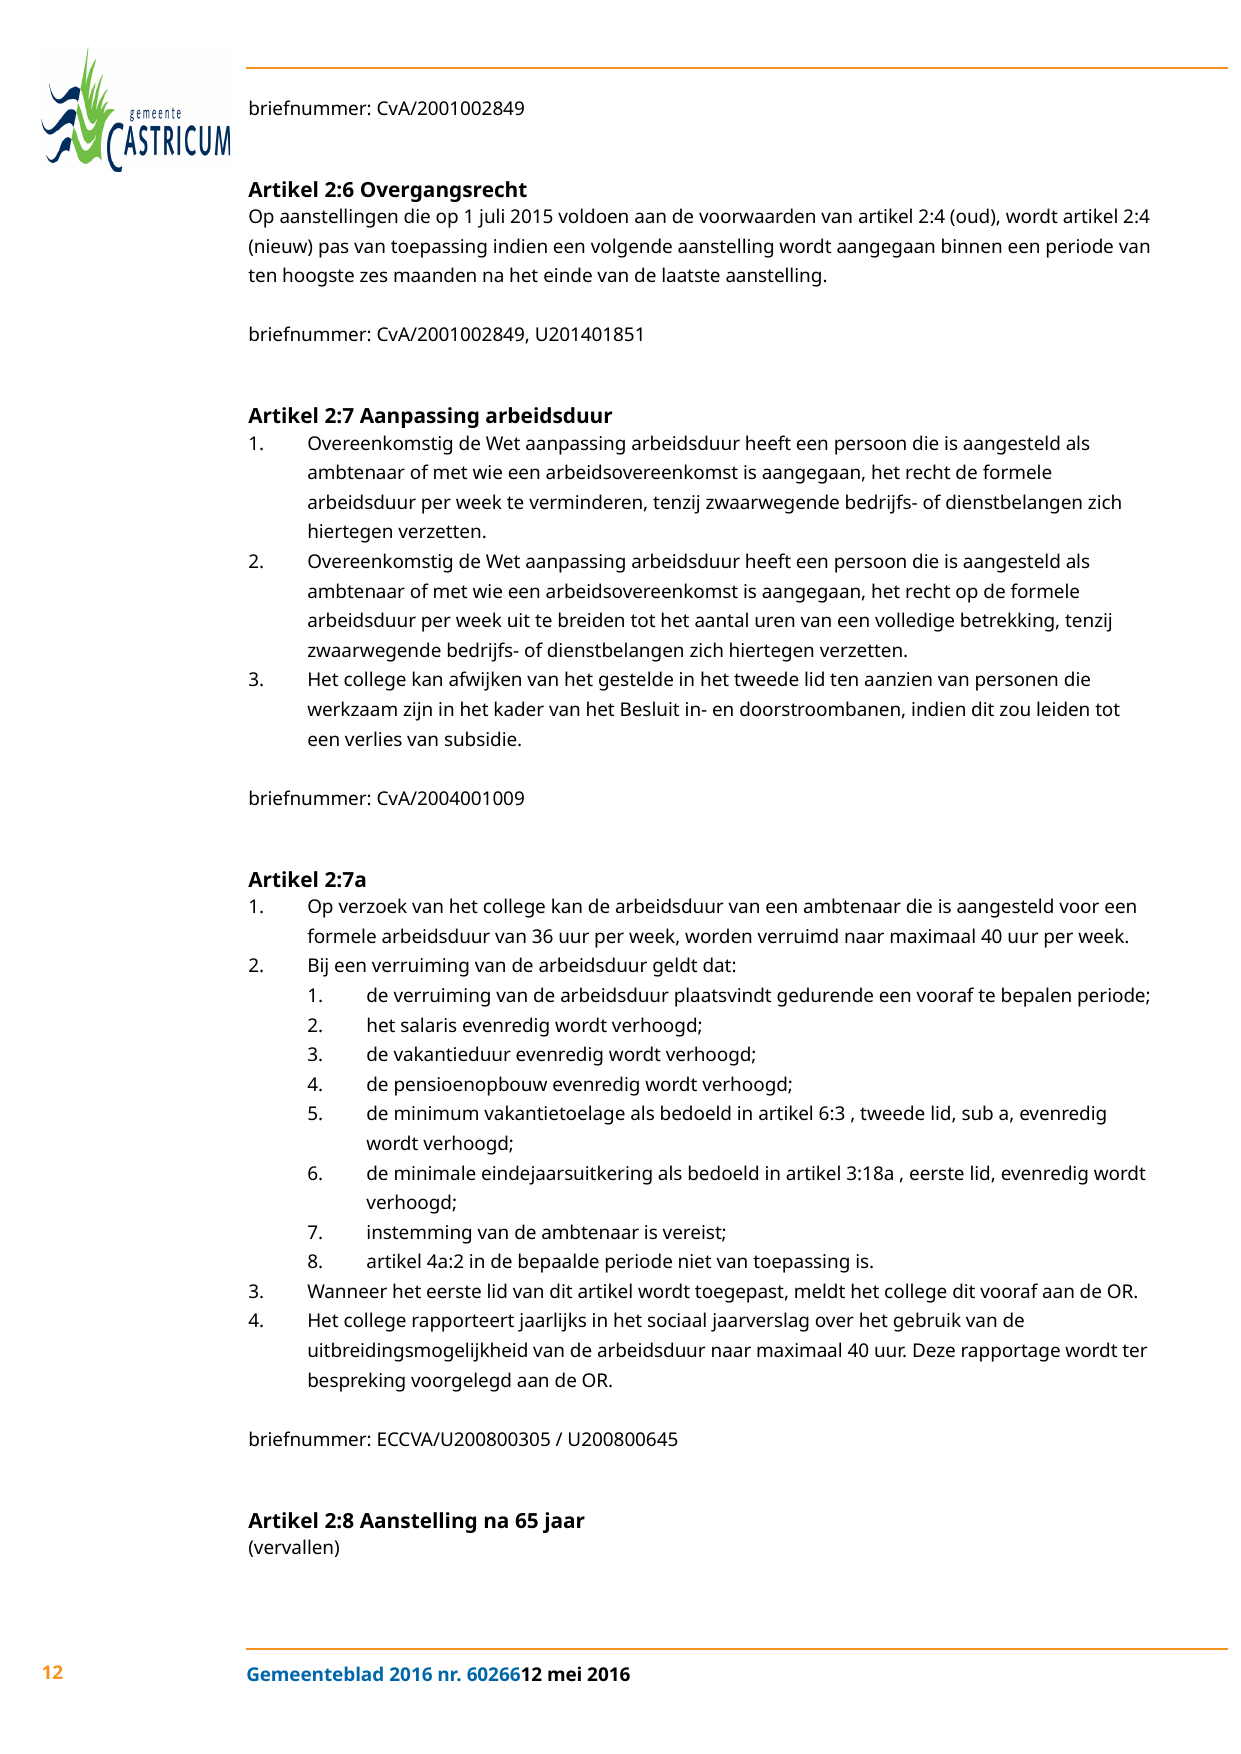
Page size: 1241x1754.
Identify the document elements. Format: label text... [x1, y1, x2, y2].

list Overeenkomstig de Wet aanpassing arbeidsduur heeft een persoon die is aangesteld als ambtenaar of met wie een arbeidsovereenkomst is aangegaan, het recht op de formele arbeidsduur per week uit te breiden tot het aantal uren van een volledige betrekking, tenzij zwaarwegende bedrijfs- of dienstbelangen zich hiertegen verzetten. [248, 548, 1152, 663]
list de verruiming van de arbeidsduur plaatsvindt gedurende een vooraf te bepalen periode; [307, 982, 1152, 1008]
text briefnummer: ECCVA/U200800305 / U200800645 [248, 1426, 1152, 1452]
list Wanneer het eerste lid van dit artikel wordt toegepast, meldt het college dit vooraf aan de OR. [248, 1278, 1152, 1304]
text briefnummer: CvA/2001002849 [248, 95, 1152, 121]
text Op aanstellingen die op 1 juli 2015 voldoen aan de voorwaarden van artikel 2:4 (oud), wordt artikel 2:4 (nieuw) pas van toepassing indien een volgende aanstelling wordt aangegaan binnen een periode van ten hoogste zes maanden na het einde van de laatste aanstelling. [248, 203, 1152, 288]
text briefnummer: CvA/2004001009 [248, 785, 1152, 811]
text Artikel 2:8 Aanstelling na 65 jaar [248, 1506, 1152, 1534]
list artikel 4a:2 in de bepaalde periode niet van toepassing is. [307, 1248, 1152, 1274]
list Overeenkomstig de Wet aanpassing arbeidsduur heeft een persoon die is aangesteld als ambtenaar of met wie een arbeidsovereenkomst is aangegaan, het recht de formele arbeidsduur per week te verminderen, tenzij zwaarwegende bedrijfs- of dienstbelangen zich hiertegen verzetten. [248, 430, 1152, 544]
list Het college rapporteert jaarlijks in het sociaal jaarverslag over het gebruik van de uitbreidingsmogelijkheid van de arbeidsduur naar maximaal 40 uur. Deze rapportage wordt ter bespreking voorgelegd aan de OR. [248, 1308, 1152, 1392]
text Artikel 2:6 Overgangsrecht [248, 175, 1152, 203]
list instemming van de ambtenaar is vereist; [307, 1219, 1152, 1244]
text Artikel 2:7a [248, 865, 1152, 893]
list Bij een verruiming van de arbeidsduur geldt dat: [248, 953, 1152, 978]
list Op verzoek van het college kan de arbeidsduur van een ambtenaar die is aangesteld voor een formele arbeidsduur van 36 uur per week, worden verruimd naar maximaal 40 uur per week. [248, 893, 1152, 949]
picture [41, 47, 231, 172]
text (vervallen) [248, 1534, 1152, 1560]
list Het college kan afwijken van het gestelde in het tweede lid ten aanzien van personen die werkzaam zijn in het kader van het Besluit in- en doorstroombanen, indien dit zou leiden tot een verlies van subsidie. [248, 667, 1152, 752]
text briefnummer: CvA/2001002849, U201401851 [248, 322, 1152, 347]
list de vakantieduur evenredig wordt verhoogd; [307, 1041, 1152, 1067]
list de minimum vakantietoelage als bedoeld in artikel 6:3 , tweede lid, sub a, evenredig wordt verhoogd; [307, 1101, 1152, 1156]
list het salaris evenredig wordt verhoogd; [307, 1012, 1152, 1037]
list de minimale eindejaarsuitkering als bedoeld in artikel 3:18a , eerste lid, evenredig wordt verhoogd; [307, 1160, 1152, 1215]
list de pensioenopbouw evenredig wordt verhoogd; [307, 1071, 1152, 1097]
text Artikel 2:7 Aanpassing arbeidsduur [248, 402, 1152, 430]
